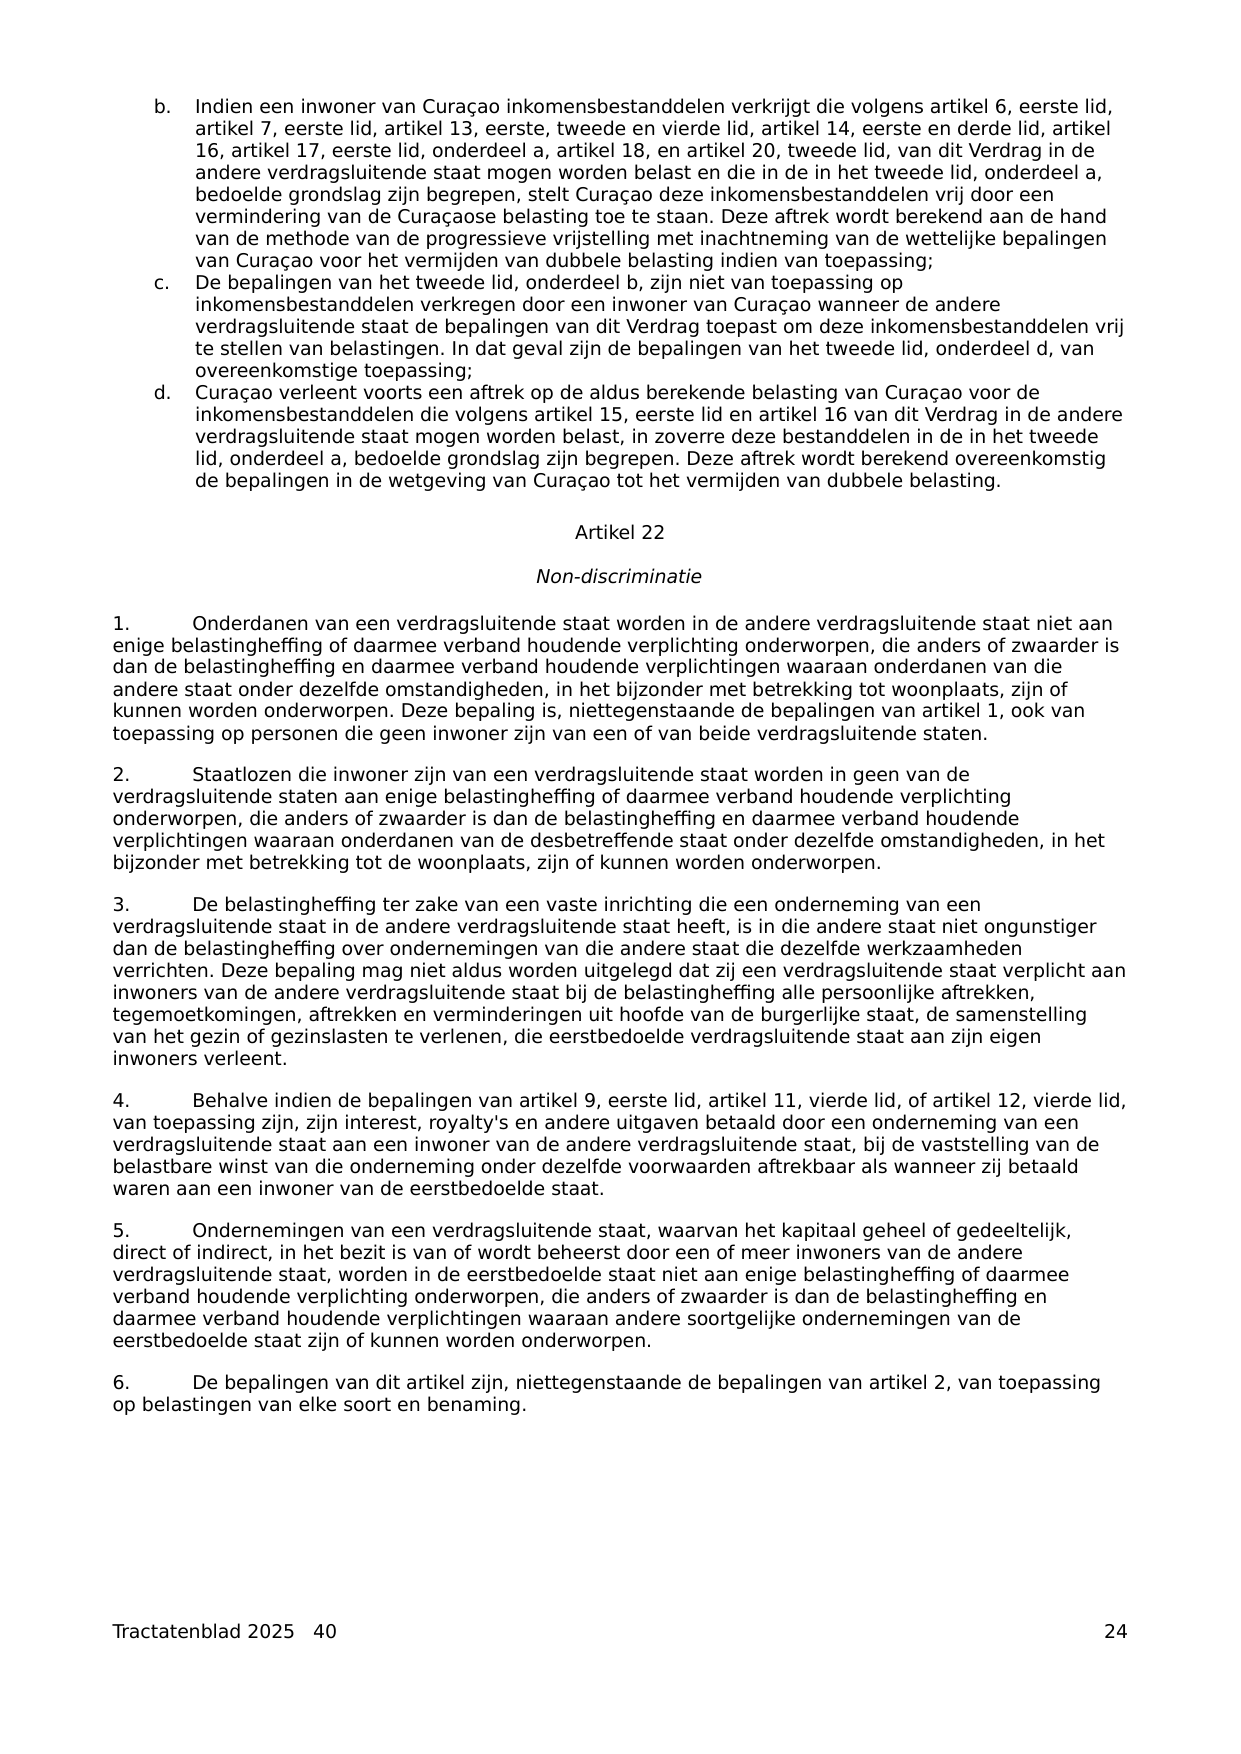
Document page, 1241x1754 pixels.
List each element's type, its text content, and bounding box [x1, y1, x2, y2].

text d. Curaçao verleent voorts een aftrek op de aldus berekende belasting van Curaçao voor de inkomensbestanddelen die volgens artikel 15, eerste lid en artikel 16 van dit Verdrag in de andere verdragsluitende staat mogen worden belast, in zoverre deze bestanddelen in de in het tweede lid, onderdeel a, bedoelde grondslag zijn begrepen. Deze aftrek wordt berekend overeenkomstig de bepalingen in de wetgeving van Curaçao tot het vermijden van dubbele belasting. [153, 382, 1128, 492]
text c. De bepalingen van het tweede lid, onderdeel b, zijn niet van toepassing op inkomensbestanddelen verkregen door een inwoner van Curaçao wanneer de andere verdragsluitende staat de bepalingen van dit Verdrag toepast om deze inkomensbestanddelen vrij te stellen van belastingen. In dat geval zijn de bepalingen van het tweede lid, onderdeel d, van overeenkomstige toepassing; [153, 272, 1128, 382]
subtitle Artikel 22 Non-discriminatie [112, 522, 1128, 587]
text 1. Onderdanen van een verdragsluitende staat worden in de andere verdragsluitende staat niet aan enige belastingheffing of daarmee verband houdende verplichting onderworpen, die anders of zwaarder is dan de belastingheffing en daarmee verband houdende verplichtingen waaraan onderdanen van die andere staat onder dezelfde omstandigheden, in het bijzonder met betrekking tot woonplaats, zijn of kunnen worden onderworpen. Deze bepaling is, niettegenstaande de bepalingen van artikel 1, ook van toepassing op personen die geen inwoner zijn van een of van beide verdragsluitende staten. [112, 612, 1128, 744]
text 4. Behalve indien de bepalingen van artikel 9, eerste lid, artikel 11, vierde lid, of artikel 12, vierde lid, van toepassing zijn, zijn interest, royalty's en andere uitgaven betaald door een onderneming van een verdragsluitende staat aan een inwoner van de andere verdragsluitende staat, bij de vaststelling van de belastbare winst van die onderneming onder dezelfde voorwaarden aftrekbaar als wanneer zij betaald waren aan een inwoner van de eerstbedoelde staat. [112, 1090, 1128, 1200]
text 5. Ondernemingen van een verdragsluitende staat, waarvan het kapitaal geheel of gedeeltelijk, direct of indirect, in het bezit is van of wordt beheerst door een of meer inwoners van de andere verdragsluitende staat, worden in de eerstbedoelde staat niet aan enige belastingheffing of daarmee verband houdende verplichting onderworpen, die anders of zwaarder is dan de belastingheffing en daarmee verband houdende verplichtingen waaraan andere soortgelijke ondernemingen van de eerstbedoelde staat zijn of kunnen worden onderworpen. [112, 1220, 1128, 1352]
text 6. De bepalingen van dit artikel zijn, niettegenstaande de bepalingen van artikel 2, van toepassing op belastingen van elke soort en benaming. [112, 1372, 1128, 1416]
text b. Indien een inwoner van Curaçao inkomensbestanddelen verkrijgt die volgens artikel 6, eerste lid, artikel 7, eerste lid, artikel 13, eerste, tweede en vierde lid, artikel 14, eerste en derde lid, artikel 16, artikel 17, eerste lid, onderdeel a, artikel 18, en artikel 20, tweede lid, van dit Verdrag in de andere verdragsluitende staat mogen worden belast en die in de in het tweede lid, onderdeel a, bedoelde grondslag zijn begrepen, stelt Curaçao deze inkomensbestanddelen vrij door een vermindering van de Curaçaose belasting toe te staan. Deze aftrek wordt berekend aan de hand van de methode van de progressieve vrijstelling met inachtneming van de wettelijke bepalingen van Curaçao voor het vermijden van dubbele belasting indien van toepassing; [153, 96, 1128, 272]
text 3. De belastingheffing ter zake van een vaste inrichting die een onderneming van een verdragsluitende staat in de andere verdragsluitende staat heeft, is in die andere staat niet ongunstiger dan de belastingheffing over ondernemingen van die andere staat die dezelfde werkzaamheden verrichten. Deze bepaling mag niet aldus worden uitgelegd dat zij een verdragsluitende staat verplicht aan inwoners van de andere verdragsluitende staat bij de belastingheffing alle persoonlijke aftrekken, tegemoetkomingen, aftrekken en verminderingen uit hoofde van de burgerlijke staat, de samenstelling van het gezin of gezinslasten te verlenen, die eerstbedoelde verdragsluitende staat aan zijn eigen inwoners verleent. [112, 894, 1128, 1070]
text 2. Staatlozen die inwoner zijn van een verdragsluitende staat worden in geen van de verdragsluitende staten aan enige belastingheffing of daarmee verband houdende verplichting onderworpen, die anders of zwaarder is dan de belastingheffing en daarmee verband houdende verplichtingen waaraan onderdanen van de desbetreffende staat onder dezelfde omstandigheden, in het bijzonder met betrekking tot de woonplaats, zijn of kunnen worden onderworpen. [112, 764, 1128, 874]
